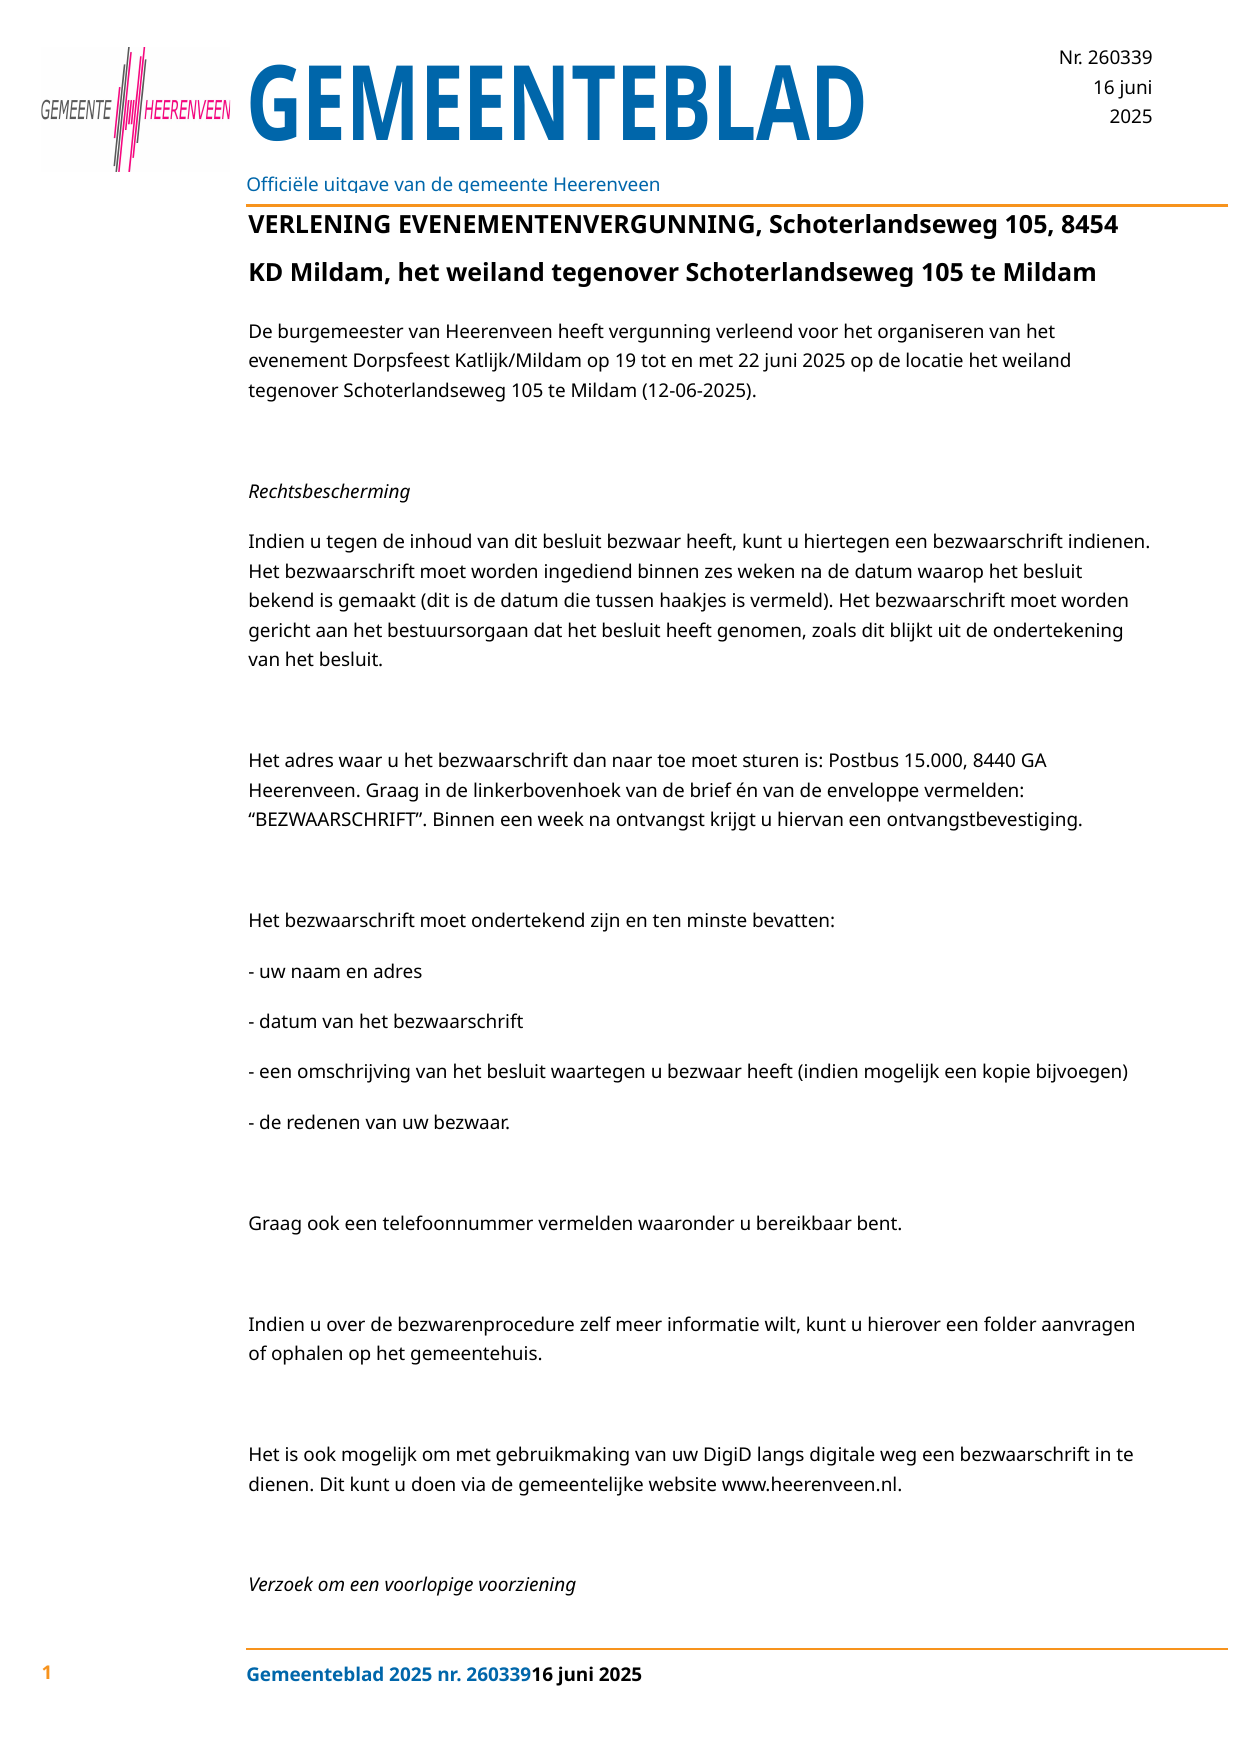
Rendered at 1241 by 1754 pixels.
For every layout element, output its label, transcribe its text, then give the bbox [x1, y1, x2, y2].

text Rechtsbescherming [248, 478, 1152, 504]
text - uw naam en adres [248, 958, 1152, 984]
text Indien u over de bezwarenprocedure zelf meer informatie wilt, kunt u hierover een folder aanvragen of ophalen op het gemeentehuis. [248, 1311, 1152, 1366]
text - datum van het bezwaarschrift [248, 1008, 1152, 1034]
text - de redenen van uw bezwaar. [248, 1109, 1152, 1135]
text Verzoek om een voorlopige voorziening [248, 1572, 1152, 1597]
text Het is ook mogelijk om met gebruikmaking van uw DigiD langs digitale weg een bezwaarschrift in te dienen. Dit kunt u doen via de gemeentelijke website www.heerenveen.nl. [248, 1441, 1152, 1497]
text VERLENING EVENEMENTENVERGUNNING, Schoterlandseweg 105, 8454 KD Mildam, het weiland tegenover Schoterlandseweg 105 te Mildam [248, 207, 1152, 288]
text Het adres waar u het bezwaarschrift dan naar toe moet sturen is: Postbus 15.000, 8440 GA Heerenveen. Graag in de linkerbovenhoek van de brief én van de enveloppe vermelden: “BEZWAARSCHRIFT”. Binnen een week na ontvangst krijgt u hiervan een ontvangstbevestiging. [248, 747, 1152, 832]
text Graag ook een telefoonnummer vermelden waaronder u bereikbaar bent. [248, 1210, 1152, 1236]
text Indien u tegen de inhoud van dit besluit bezwaar heeft, kunt u hiertegen een bezwaarschrift indienen. Het bezwaarschrift moet worden ingediend binnen zes weken na de datum waarop het besluit bekend is gemaakt (dit is de datum die tussen haakjes is vermeld). Het bezwaarschrift moet worden gericht aan het bestuursorgaan dat het besluit heeft genomen, zoals dit blijkt uit de ondertekening van het besluit. [248, 528, 1152, 672]
picture [41, 47, 231, 172]
text Het bezwaarschrift moet ondertekend zijn en ten minste bevatten: [248, 907, 1152, 933]
text - een omschrijving van het besluit waartegen u bezwaar heeft (indien mogelijk een kopie bijvoegen) [248, 1059, 1152, 1084]
text De burgemeester van Heerenveen heeft vergunning verleend voor het organiseren van het evenement Dorpsfeest Katlijk/Mildam op 19 tot en met 22 juni 2025 op de locatie het weiland tegenover Schoterlandseweg 105 te Mildam (12-06-2025). [248, 318, 1152, 403]
